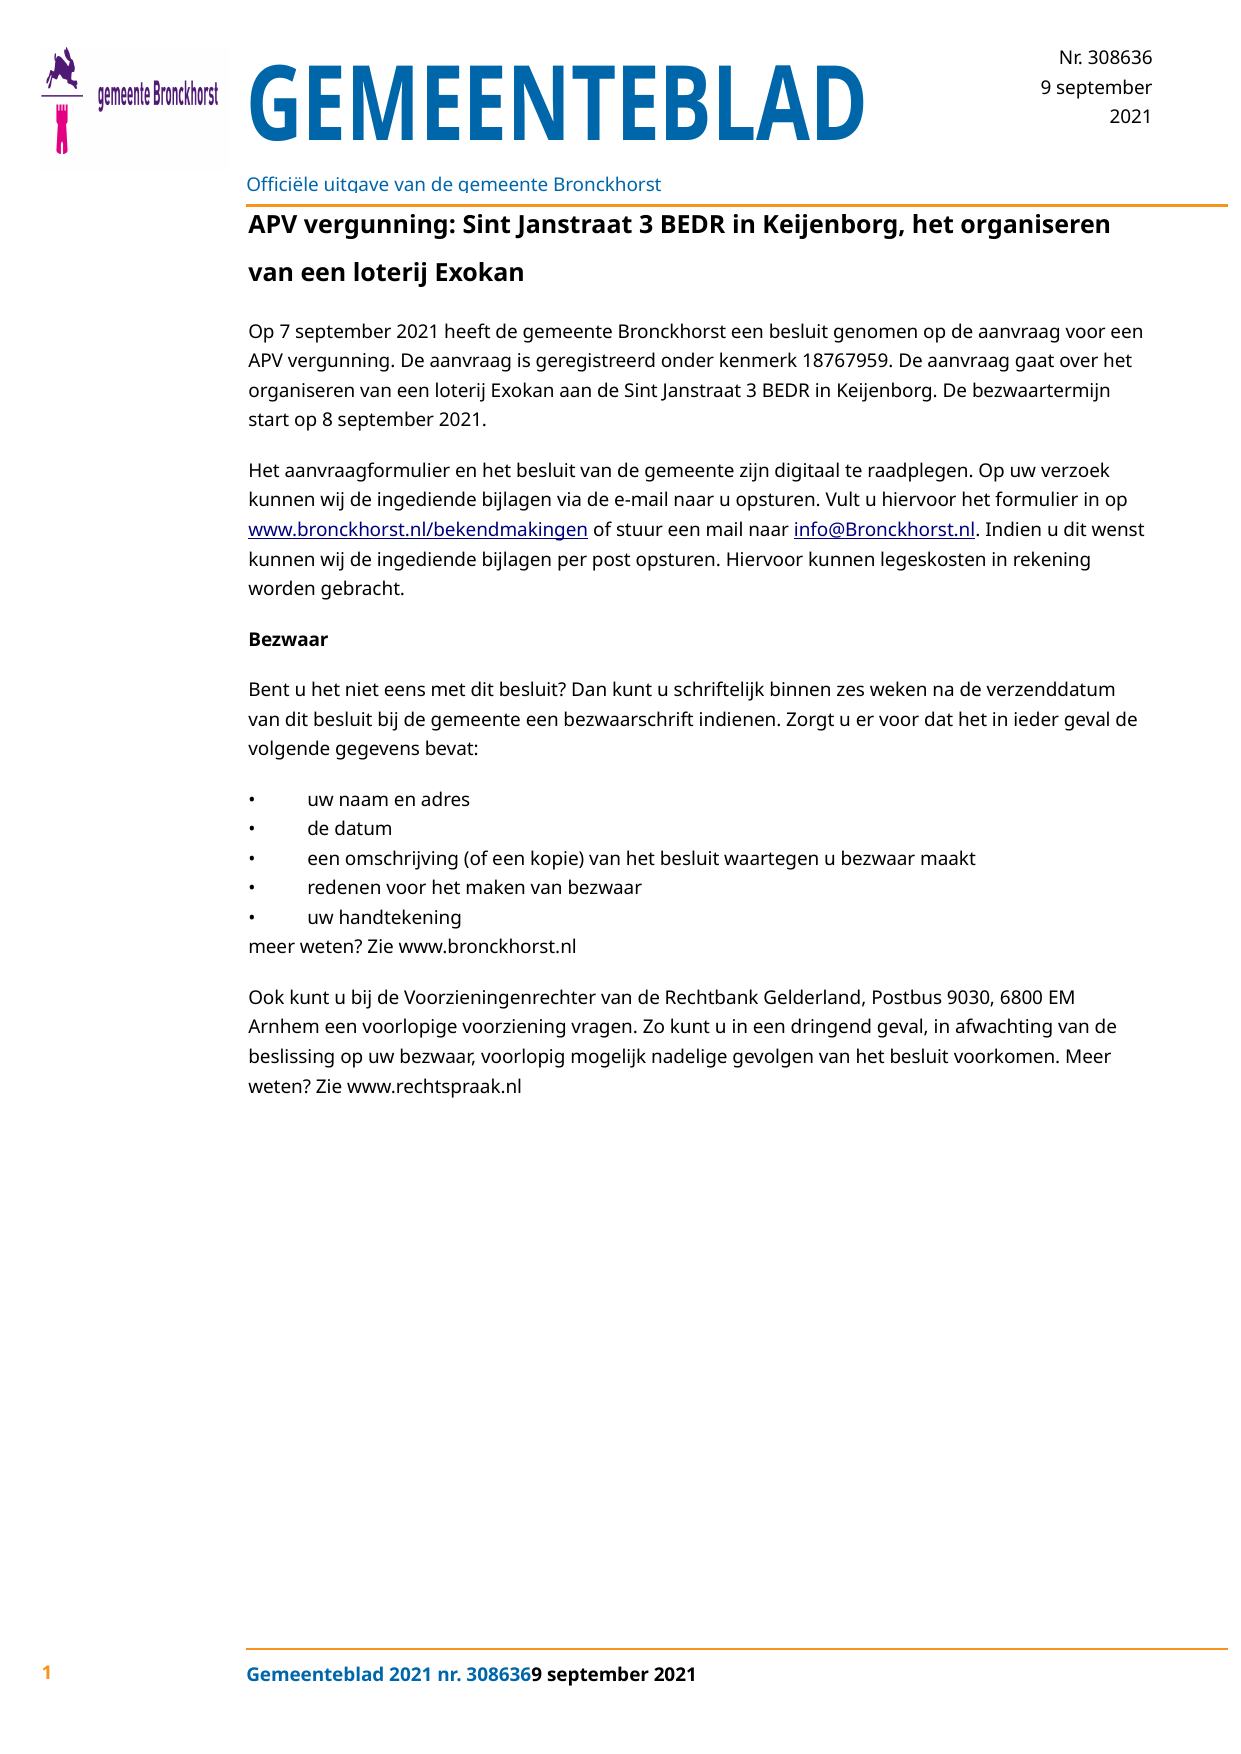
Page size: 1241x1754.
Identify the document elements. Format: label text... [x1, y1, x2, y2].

text Het aanvraagformulier en het besluit van de gemeente zijn digitaal te raadplegen. Op uw verzoek kunnen wij de ingediende bijlagen via de e-mail naar u opsturen. Vult u hiervoor het formulier in op www.bronckhorst.nl/bekendmakingen of stuur een mail naar info@Bronckhorst.nl. Indien u dit wenst kunnen wij de ingediende bijlagen per post opsturen. Hiervoor kunnen legeskosten in rekening worden gebracht. [248, 457, 1152, 601]
text APV vergunning: Sint Janstraat 3 BEDR in Keijenborg, het organiseren van een loterij Exokan [248, 207, 1152, 288]
text meer weten? Zie www.bronckhorst.nl [248, 934, 1152, 959]
text Ook kunt u bij de Voorzieningenrechter van de Rechtbank Gelderland, Postbus 9030, 6800 EM Arnhem een voorlopige voorziening vragen. Zo kunt u in een dringend geval, in afwachting van de beslissing op uw bezwaar, voorlopig mogelijk nadelige gevolgen van het besluit voorkomen. Meer weten? Zie www.rechtspraak.nl [248, 984, 1152, 1099]
picture [41, 47, 231, 172]
list redenen voor het maken van bezwaar [248, 874, 1152, 900]
list een omschrijving (of een kopie) van het besluit waartegen u bezwaar maakt [248, 845, 1152, 871]
list uw naam en adres [248, 786, 1152, 812]
list de datum [248, 815, 1152, 841]
list uw handtekening [248, 904, 1152, 930]
text Op 7 september 2021 heeft de gemeente Bronckhorst een besluit genomen op de aanvraag voor een APV vergunning. De aanvraag is geregistreerd onder kenmerk 18767959. De aanvraag gaat over het organiseren van een loterij Exokan aan de Sint Janstraat 3 BEDR in Keijenborg. De bezwaartermijn start op 8 september 2021. [248, 318, 1152, 432]
text Bezwaar [248, 626, 1152, 652]
text Bent u het niet eens met dit besluit? Dan kunt u schriftelijk binnen zes weken na de verzenddatum van dit besluit bij de gemeente een bezwaarschrift indienen. Zorgt u er voor dat het in ieder geval de volgende gegevens bevat: [248, 676, 1152, 761]
